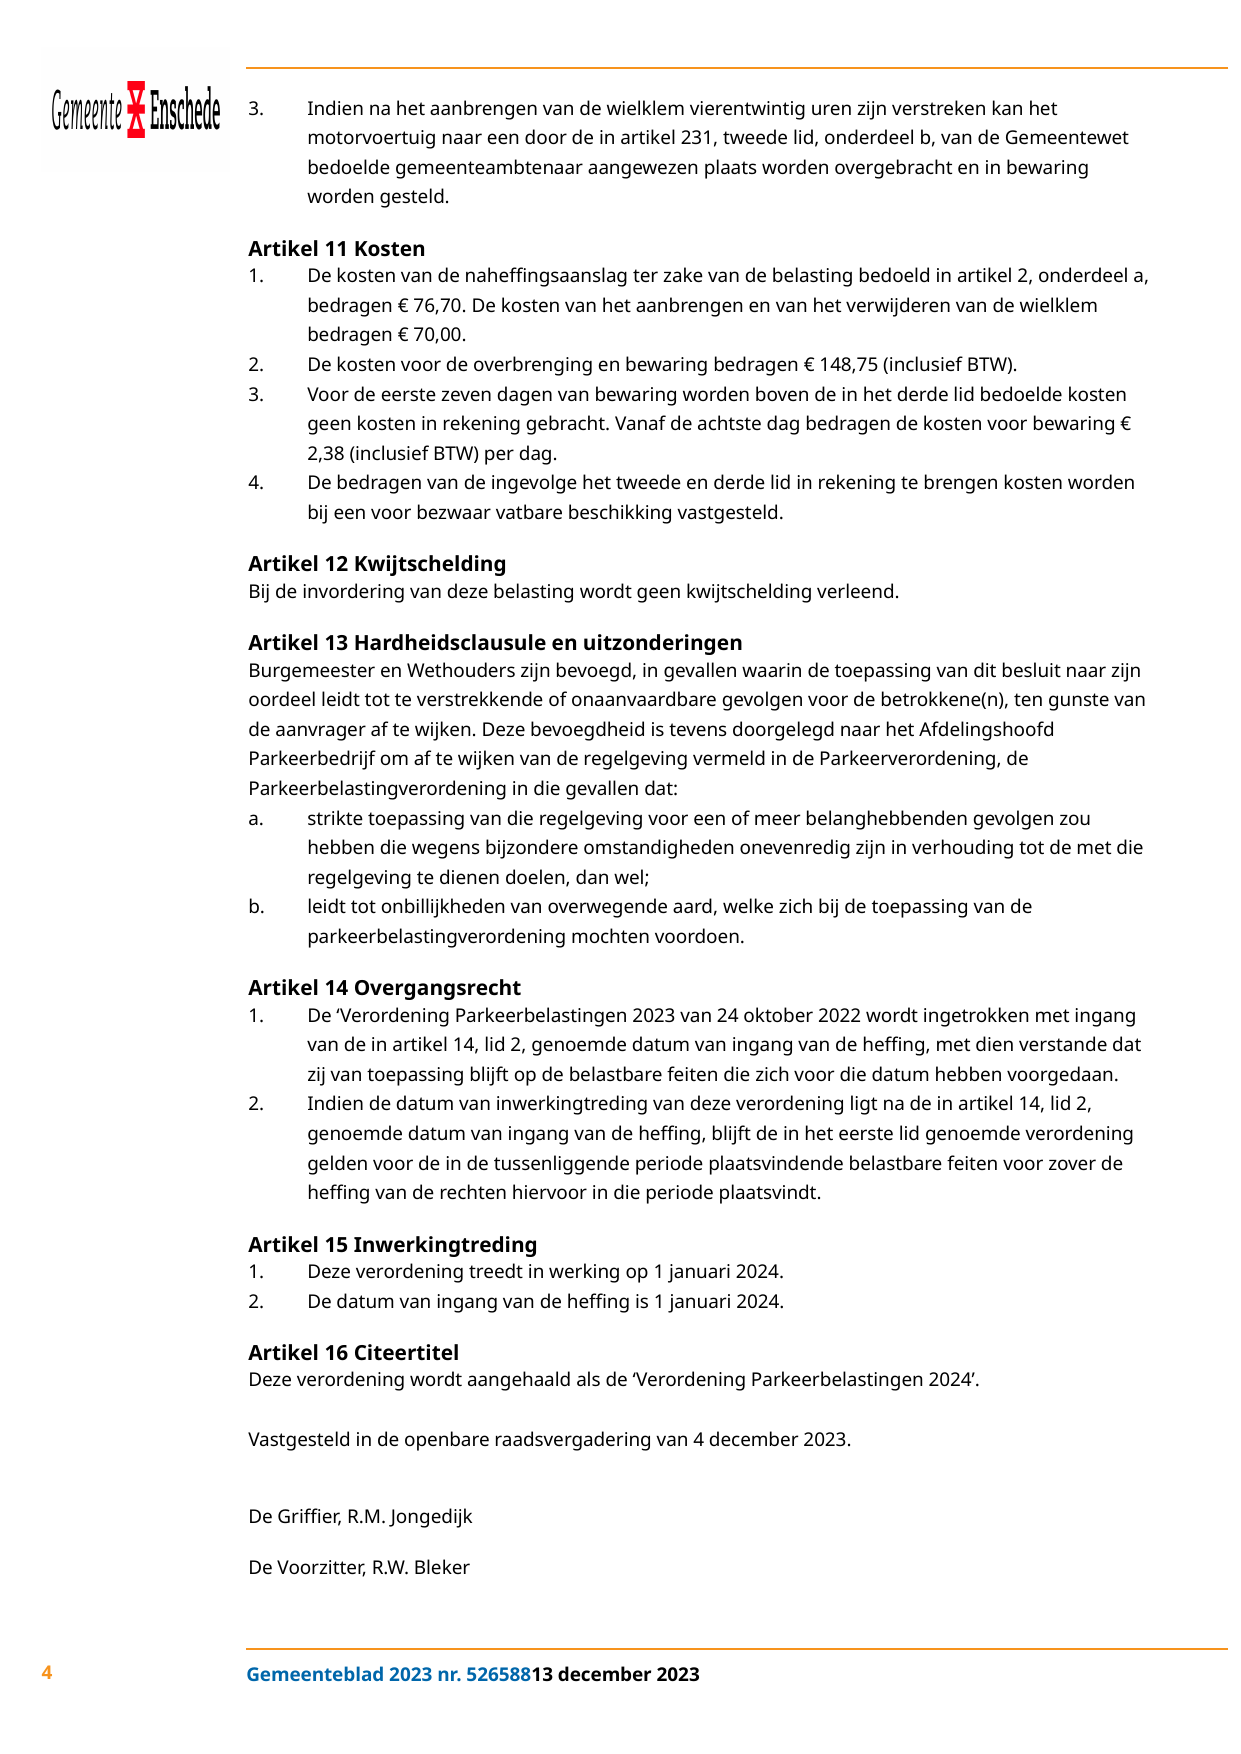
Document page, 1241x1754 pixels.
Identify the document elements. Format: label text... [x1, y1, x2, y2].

text Artikel 14 Overgangsrecht [248, 973, 1152, 1002]
list leidt tot onbillijkheden van overwegende aard, welke zich bij de toepassing van de parkeerbelastingverordening mochten voordoen. [248, 893, 1152, 949]
list De datum van ingang van de heffing is 1 januari 2024. [248, 1288, 1152, 1313]
picture [41, 47, 231, 172]
text Artikel 12 Kwijtschelding [248, 549, 1152, 578]
list Deze verordening treedt in werking op 1 januari 2024. [248, 1258, 1152, 1284]
list De kosten voor de overbrenging en bewaring bedragen € 148,75 (inclusief BTW). [248, 351, 1152, 377]
list strikte toepassing van die regelgeving voor een of meer belanghebbenden gevolgen zou hebben die wegens bijzondere omstandigheden onevenredig zijn in verhouding tot de met die regelgeving te dienen doelen, dan wel; [248, 805, 1152, 889]
text Artikel 11 Kosten [248, 234, 1152, 262]
text Artikel 15 Inwerkingtreding [248, 1230, 1152, 1258]
text De Griffier, R.M. Jongedijk [248, 1503, 1152, 1529]
list De kosten van de naheffingsaanslag ter zake van de belasting bedoeld in artikel 2, onderdeel a, bedragen € 76,70. De kosten van het aanbrengen en van het verwijderen van de wielklem bedragen € 70,00. [248, 262, 1152, 347]
list Voor de eerste zeven dagen van bewaring worden boven de in het derde lid bedoelde kosten geen kosten in rekening gebracht. Vanaf de achtste dag bedragen de kosten voor bewaring € 2,38 (inclusief BTW) per dag. [248, 381, 1152, 466]
text Deze verordening wordt aangehaald als de ‘Verordening Parkeerbelastingen 2024’. [248, 1367, 1152, 1392]
list Indien na het aanbrengen van de wielklem vierentwintig uren zijn verstreken kan het motorvoertuig naar een door de in artikel 231, tweede lid, onderdeel b, van de Gemeentewet bedoelde gemeenteambtenaar aangewezen plaats worden overgebracht en in bewaring worden gesteld. [248, 95, 1152, 209]
list Indien de datum van inwerkingtreding van deze verordening ligt na de in artikel 14, lid 2, genoemde datum van ingang van de heffing, blijft de in het eerste lid genoemde verordening gelden voor de in de tussenliggende periode plaatsvindende belastbare feiten voor zover de heffing van de rechten hiervoor in die periode plaatsvindt. [248, 1091, 1152, 1205]
text Vastgesteld in de openbare raadsvergadering van 4 december 2023. [248, 1426, 1152, 1452]
list De ‘Verordening Parkeerbelastingen 2023 van 24 oktober 2022 wordt ingetrokken met ingang van de in artikel 14, lid 2, genoemde datum van ingang van de heffing, met dien verstande dat zij van toepassing blijft op de belastbare feiten die zich voor die datum hebben voorgedaan. [248, 1002, 1152, 1087]
text Artikel 13 Hardheidsclausule en uitzonderingen [248, 628, 1152, 657]
text Burgemeester en Wethouders zijn bevoegd, in gevallen waarin de toepassing van dit besluit naar zijn oordeel leidt tot te verstrekkende of onaanvaardbare gevolgen voor de betrokkene(n), ten gunste van de aanvrager af te wijken. Deze bevoegdheid is tevens doorgelegd naar het Afdelingshoofd Parkeerbedrijf om af te wijken van de regelgeving vermeld in de Parkeerverordening, de Parkeerbelastingverordening in die gevallen dat: [248, 657, 1152, 801]
text Artikel 16 Citeertitel [248, 1338, 1152, 1367]
text Bij de invordering van deze belasting wordt geen kwijtschelding verleend. [248, 578, 1152, 604]
list De bedragen van de ingevolge het tweede en derde lid in rekening te brengen kosten worden bij een voor bezwaar vatbare beschikking vastgesteld. [248, 469, 1152, 525]
text De Voorzitter, R.W. Bleker [248, 1554, 1152, 1580]
